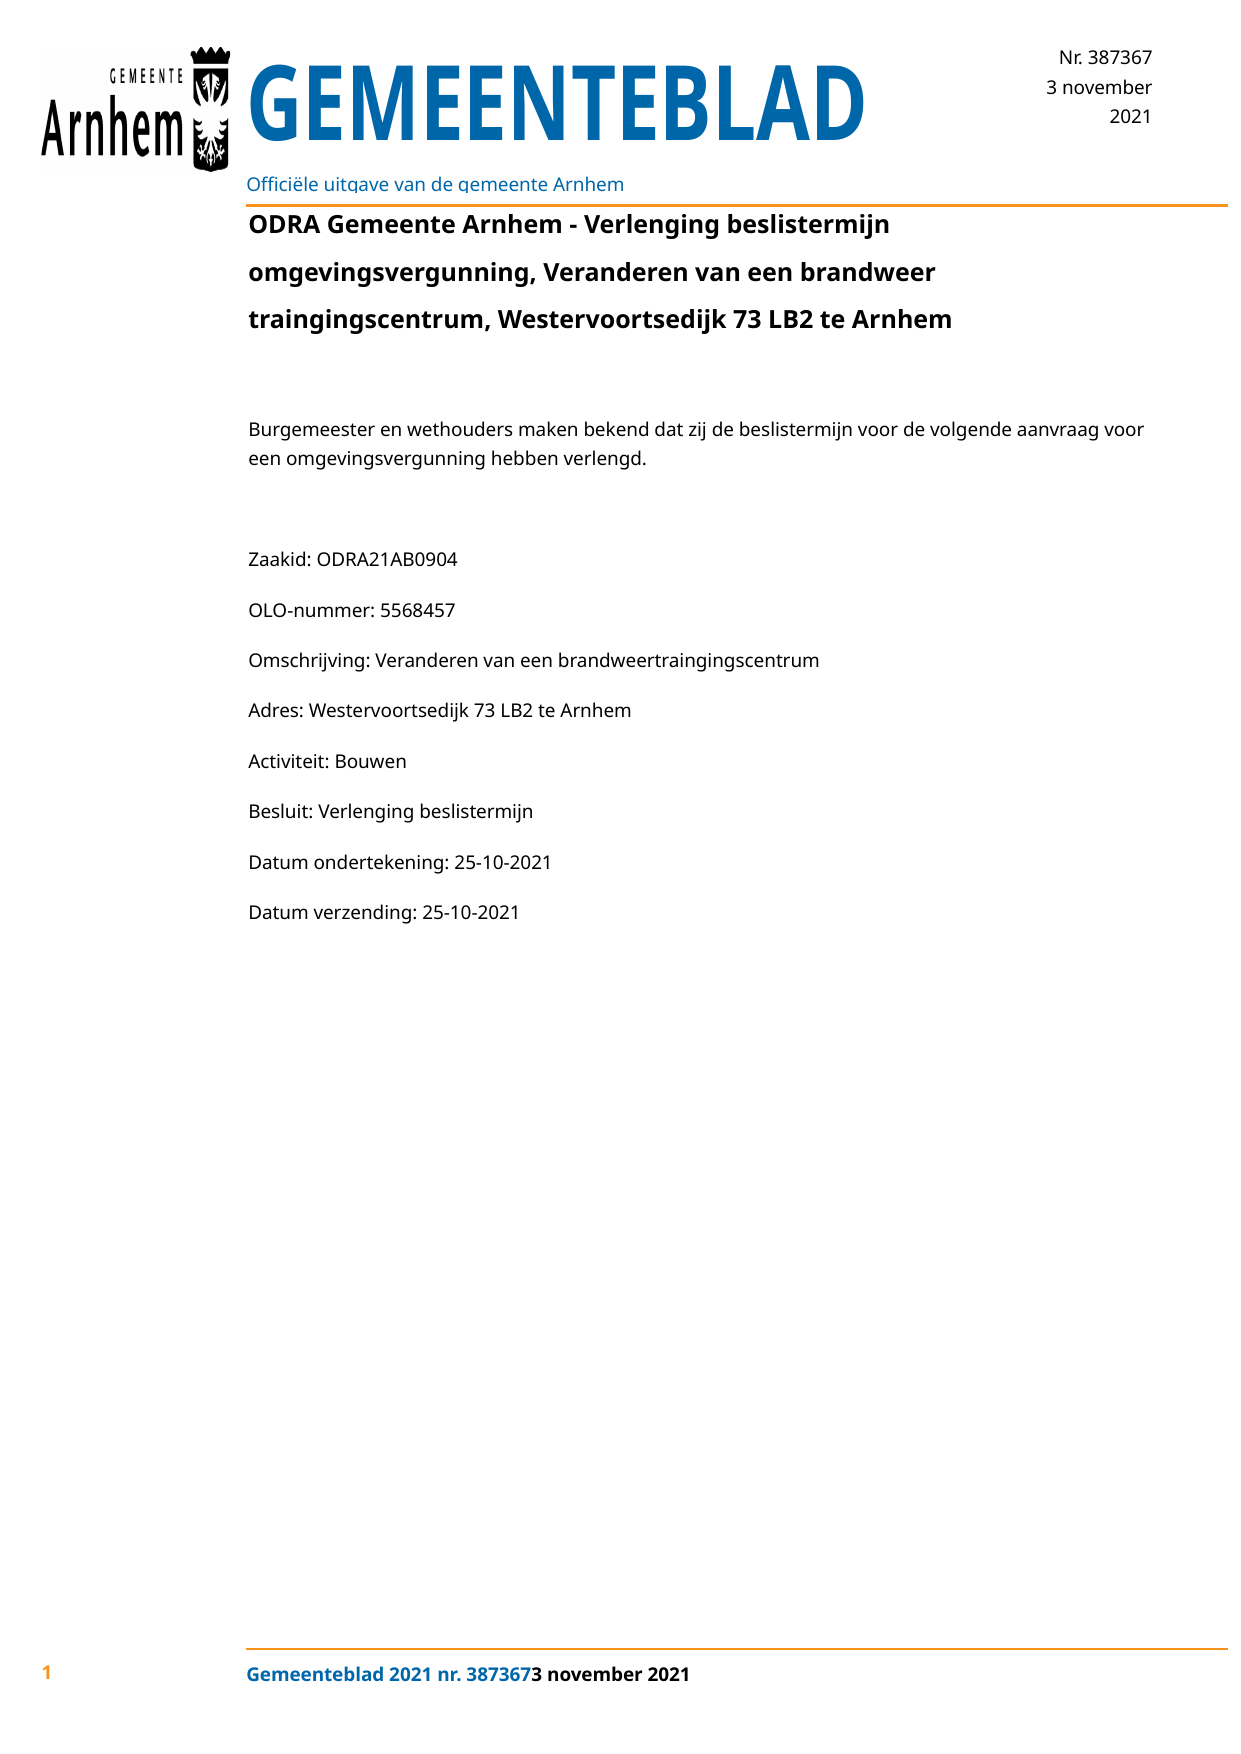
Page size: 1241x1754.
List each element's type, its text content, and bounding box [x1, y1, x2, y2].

picture [41, 47, 231, 172]
text Datum ondertekening: 25-10-2021 [248, 849, 1152, 874]
text Omschrijving: Veranderen van een brandweertraingingscentrum [248, 647, 1152, 673]
text ODRA Gemeente Arnhem - Verlenging beslistermijn omgevingsvergunning, Veranderen van een brandweer traingingscentrum, Westervoortsedijk 73 LB2 te Arnhem [248, 207, 1152, 336]
text Zaakid: ODRA21AB0904 [248, 546, 1152, 572]
text Activiteit: Bouwen [248, 748, 1152, 774]
text Datum verzending: 25-10-2021 [248, 899, 1152, 925]
text Besluit: Verlenging beslistermijn [248, 798, 1152, 824]
text OLO-nummer: 5568457 [248, 597, 1152, 622]
text Adres: Westervoortsedijk 73 LB2 te Arnhem [248, 698, 1152, 723]
text Burgemeester en wethouders maken bekend dat zij de beslistermijn voor de volgende aanvraag voor een omgevingsvergunning hebben verlengd. [248, 416, 1152, 471]
